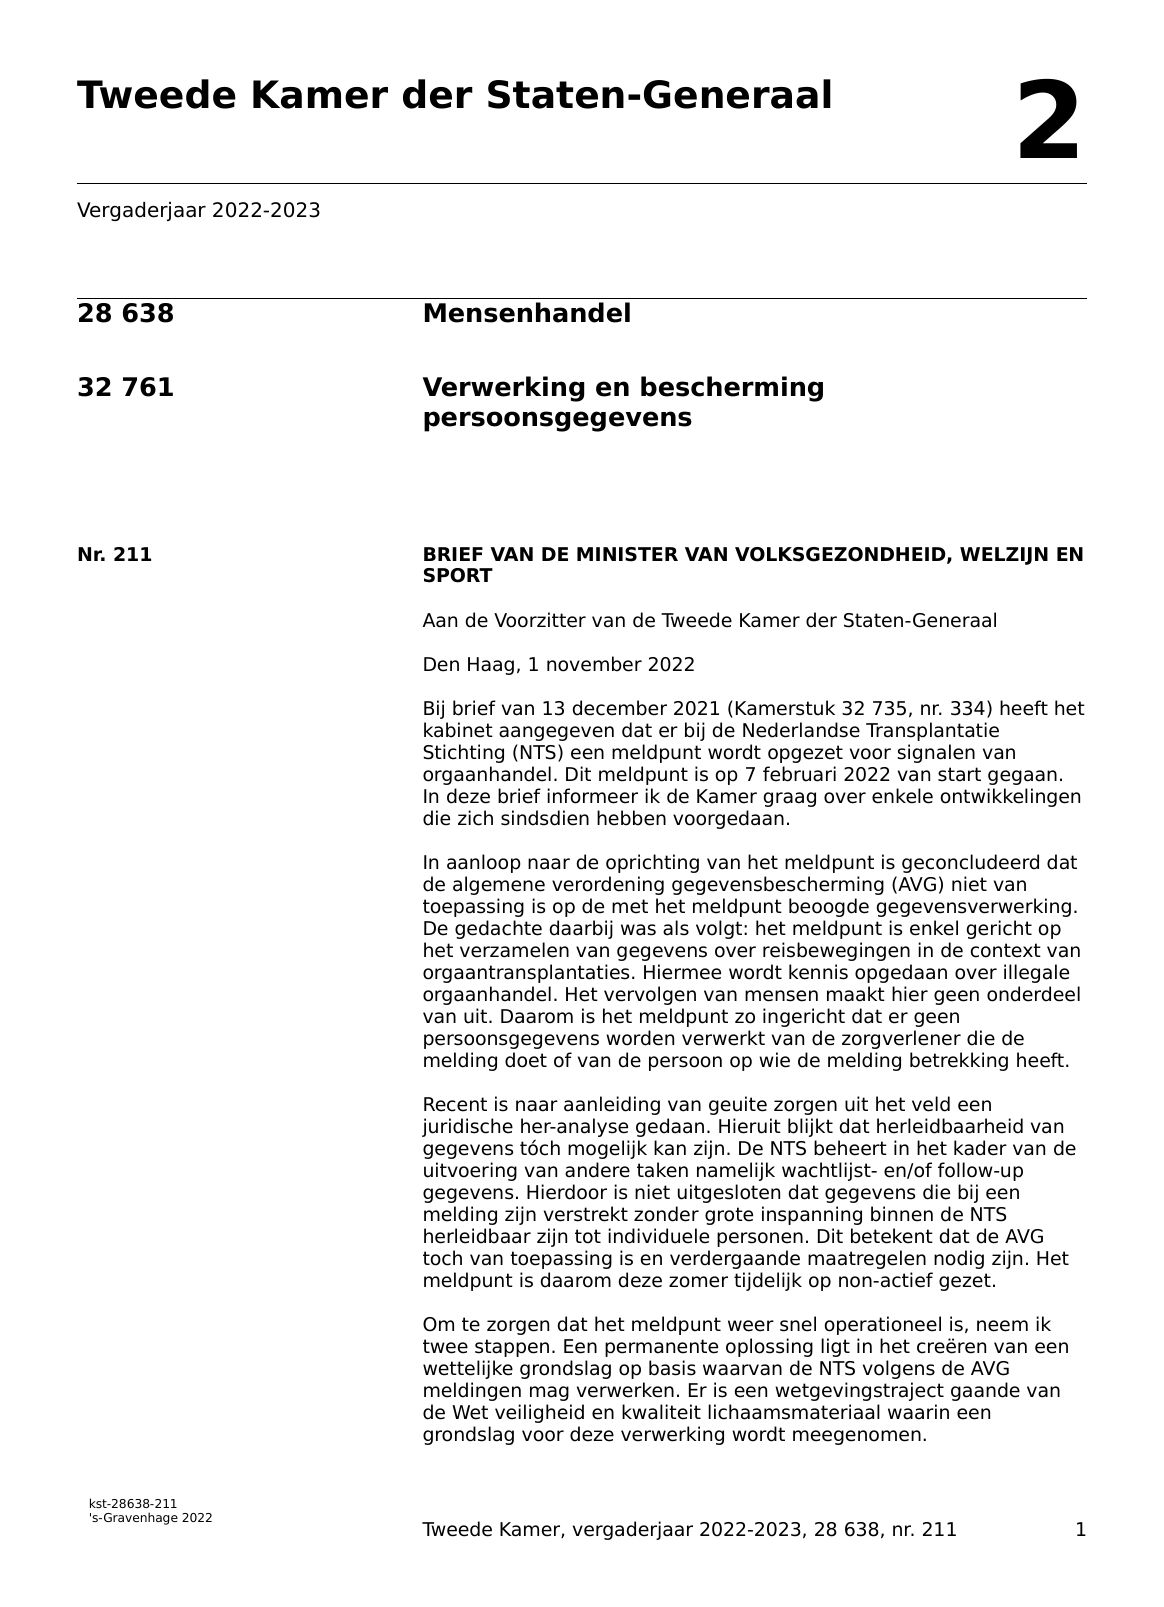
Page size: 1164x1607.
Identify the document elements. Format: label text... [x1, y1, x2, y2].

table_cell Vergaderjaar 2022-2023 [77, 184, 1087, 298]
text Om te zorgen dat het meldpunt weer snel operationeel is, neem ik twee stappen. Een permanente oplossing ligt in het creëren van een wettelijke grondslag op basis waarvan de NTS volgens de AVG meldingen mag verwerken. Er is een wetgevingstraject gaande van de Wet veiligheid en kwaliteit lichaamsmateriaal waarin een grondslag voor deze verwerking wordt meegenomen. [422, 1314, 1087, 1446]
text 's-Gravenhage 2022 [88, 1511, 323, 1525]
table_header 2 [886, 59, 1087, 183]
table_header Tweede Kamer der Staten-Generaal [77, 59, 886, 183]
text Den Haag, 1 november 2022 [422, 654, 1087, 676]
text kst-28638-211 [88, 1497, 323, 1511]
text Aan de Voorzitter van de Tweede Kamer der Staten-Generaal [422, 609, 1087, 632]
text Recent is naar aanleiding van geuite zorgen uit het veld een juridische her-analyse gedaan. Hieruit blijkt dat herleidbaarheid van gegevens tóch mogelijk kan zijn. De NTS beheert in het kader van de uitvoering van andere taken namelijk wachtlijst- en/of follow-up gegevens. Hierdoor is niet uitgesloten dat gegevens die bij een melding zijn verstrekt zonder grote inspanning binnen de NTS herleidbaar zijn tot individuele personen. Dit betekent dat de AVG toch van toepassing is en verdergaande maatregelen nodig zijn. Het meldpunt is daarom deze zomer tijdelijk op non-actief gezet. [422, 1094, 1087, 1292]
text In aanloop naar de oprichting van het meldpunt is geconcludeerd dat de algemene verordening gegevensbescherming (AVG) niet van toepassing is op de met het meldpunt beoogde gegevensverwerking. De gedachte daarbij was als volgt: het meldpunt is enkel gericht op het verzamelen van gegevens over reisbewegingen in de context van orgaantransplantaties. Hiermee wordt kennis opgedaan over illegale orgaanhandel. Het vervolgen van mensen maakt hier geen onderdeel van uit. Daarom is het meldpunt zo ingericht dat er geen persoonsgegevens worden verwerkt van de zorgverlener die de melding doet of van de persoon op wie de melding betrekking heeft. [422, 852, 1087, 1072]
subtitle 28 638 Mensenhandel [77, 299, 1087, 329]
subtitle 32 761 Verwerking en bescherming persoonsgegevens [77, 373, 1087, 432]
text Bij brief van 13 december 2021 (Kamerstuk 32 735, nr. 334) heeft het kabinet aangegeven dat er bij de Nederlandse Transplantatie Stichting (NTS) een meldpunt wordt opgezet voor signalen van orgaanhandel. Dit meldpunt is op 7 februari 2022 van start gegaan. In deze brief informeer ik de Kamer graag over enkele ontwikkelingen die zich sindsdien hebben voorgedaan. [422, 698, 1087, 830]
subtitle Nr. 211 BRIEF VAN DE MINISTER VAN VOLKSGEZONDHEID, WELZIJN EN SPORT [77, 543, 1087, 587]
